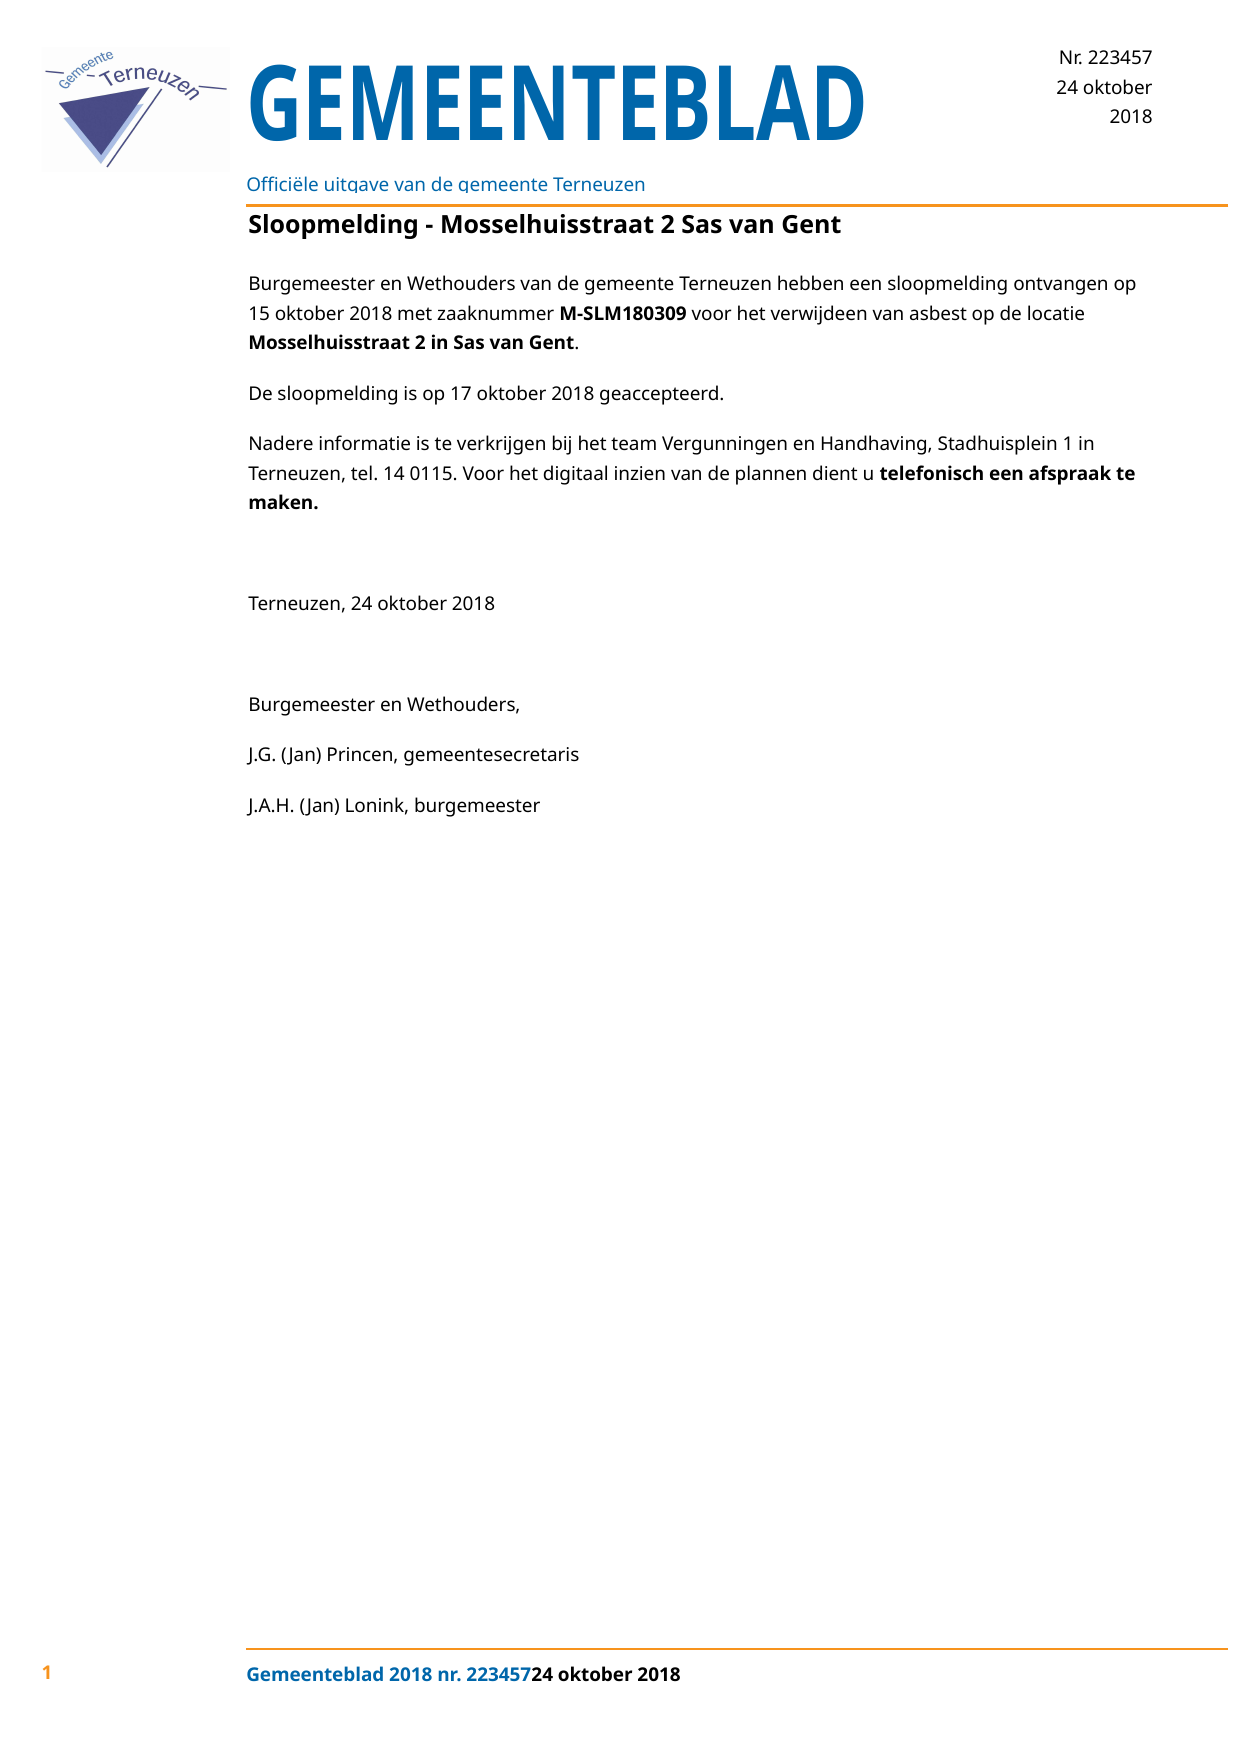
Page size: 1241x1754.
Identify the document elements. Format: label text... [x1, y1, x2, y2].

text J.G. (Jan) Princen, gemeentesecretaris [248, 742, 1152, 767]
text J.A.H. (Jan) Lonink, burgemeester [248, 792, 1152, 818]
text Terneuzen, 24 oktober 2018 [248, 590, 1152, 616]
text Nadere informatie is te verkrijgen bij het team Vergunningen en Handhaving, Stadhuisplein 1 in Terneuzen, tel. 14 0115. Voor het digitaal inzien van de plannen dient u telefonisch een afspraak te maken. [248, 430, 1152, 515]
text Sloopmelding - Mosselhuisstraat 2 Sas van Gent [248, 207, 1152, 241]
picture [41, 47, 231, 172]
text De sloopmelding is op 17 oktober 2018 geaccepteerd. [248, 380, 1152, 406]
text Burgemeester en Wethouders van de gemeente Terneuzen hebben een sloopmelding ontvangen op 15 oktober 2018 met zaaknummer M-SLM180309 voor het verwijdeen van asbest op de locatie Mosselhuisstraat 2 in Sas van Gent. [248, 270, 1152, 355]
text Burgemeester en Wethouders, [248, 691, 1152, 717]
